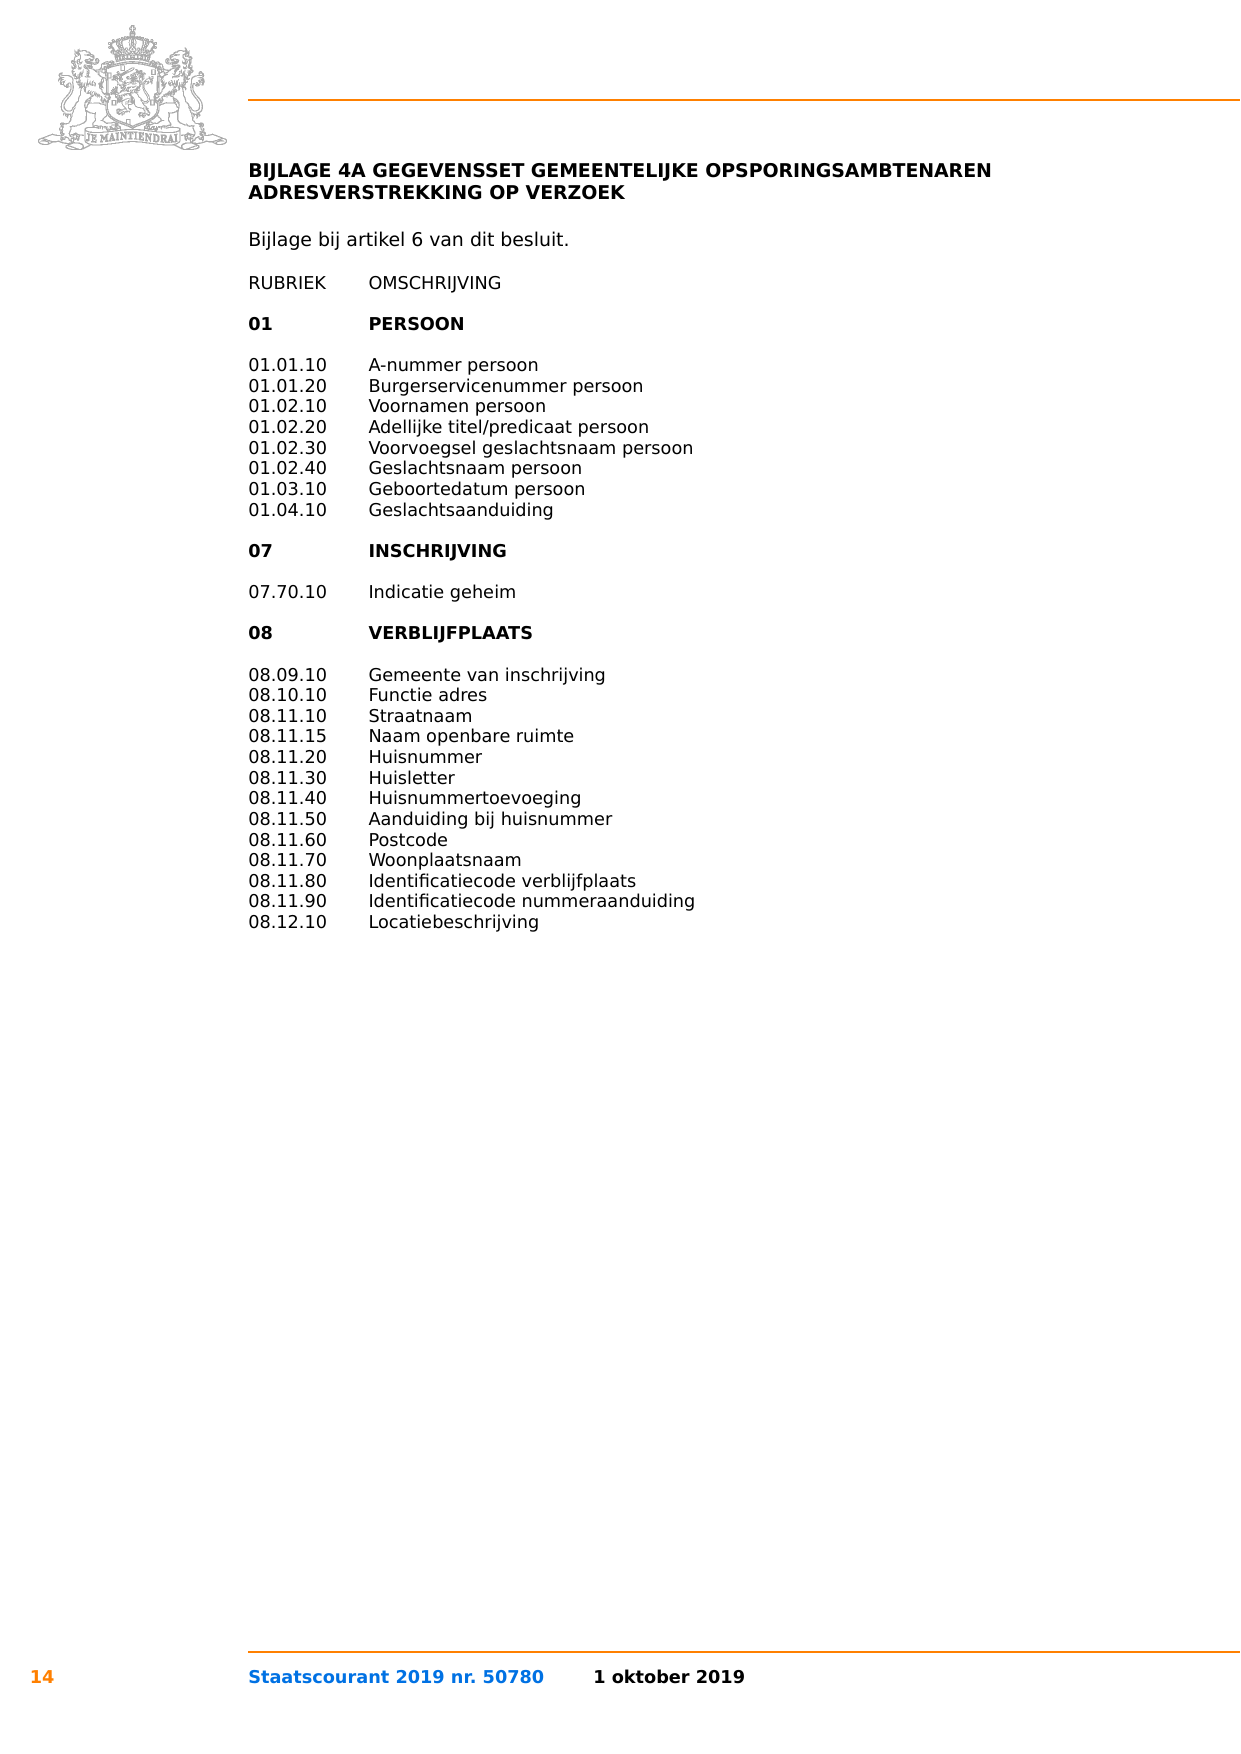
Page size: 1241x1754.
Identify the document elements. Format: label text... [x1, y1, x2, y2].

table_cell Functie adres [363, 685, 1163, 706]
table_cell [363, 603, 1163, 623]
table_cell [248, 335, 362, 355]
table_cell Huisnummertoevoeging [363, 788, 1163, 809]
table_cell [248, 644, 362, 664]
table_cell Identificatiecode nummeraanduiding [363, 891, 1163, 912]
table_cell Huisnummer [363, 747, 1163, 768]
table_cell Voorvoegsel geslachtsnaam persoon [363, 438, 1163, 458]
table_cell 08.11.20 [248, 747, 362, 768]
table_cell Naam openbare ruimte [363, 726, 1163, 747]
picture [38, 25, 227, 150]
table_cell Woonplaatsnaam [363, 850, 1163, 871]
text Bijlage bij artikel 6 van dit besluit. [248, 229, 1163, 251]
table_header OMSCHRIJVING [363, 273, 1163, 293]
table_cell 08.11.30 [248, 768, 362, 788]
table_cell Burgerservicenummer persoon [363, 376, 1163, 396]
table_cell [363, 335, 1163, 355]
table_cell 08.11.70 [248, 850, 362, 871]
table_cell [363, 293, 1163, 314]
table_cell 01.02.40 [248, 458, 362, 479]
table_cell PERSOON [363, 314, 1163, 334]
table_cell [363, 520, 1163, 541]
table_cell [363, 561, 1163, 582]
table_cell 01.01.20 [248, 376, 362, 396]
table_cell [248, 293, 362, 314]
table_header RUBRIEK [248, 273, 362, 293]
table_cell 01.01.10 [248, 355, 362, 376]
table_cell VERBLIJFPLAATS [363, 623, 1163, 644]
table_cell A-nummer persoon [363, 355, 1163, 376]
table_cell [248, 603, 362, 623]
table_cell 01.02.20 [248, 417, 362, 438]
table_cell [248, 561, 362, 582]
table_cell Gemeente van inschrijving [363, 665, 1163, 685]
table_cell 08.10.10 [248, 685, 362, 706]
table_cell INSCHRIJVING [363, 541, 1163, 561]
table_cell Aanduiding bij huisnummer [363, 809, 1163, 829]
table_cell 01.03.10 [248, 479, 362, 499]
table_cell Adellijke titel/predicaat persoon [363, 417, 1163, 438]
table_cell Indicatie geheim [363, 582, 1163, 603]
table_cell 07.70.10 [248, 582, 362, 603]
table_cell 01.02.30 [248, 438, 362, 458]
table_cell 08.11.90 [248, 891, 362, 912]
table_cell Voornamen persoon [363, 396, 1163, 417]
table_cell 08.11.15 [248, 726, 362, 747]
table_cell Geslachtsaanduiding [363, 500, 1163, 520]
table_cell Identificatiecode verblijfplaats [363, 871, 1163, 891]
table_cell 01.02.10 [248, 396, 362, 417]
subtitle BIJLAGE 4A GEGEVENSSET GEMEENTELIJKE OPSPORINGSAMBTENAREN ADRESVERSTREKKING OP VERZOEK [248, 160, 1163, 204]
table_cell 01 [248, 314, 362, 334]
table_cell 08 [248, 623, 362, 644]
table_cell [363, 644, 1163, 664]
table_cell Huisletter [363, 768, 1163, 788]
table_cell 08.11.60 [248, 830, 362, 850]
table_cell [248, 520, 362, 541]
table_cell 08.11.80 [248, 871, 362, 891]
table_cell Straatnaam [363, 706, 1163, 726]
table_cell Geslachtsnaam persoon [363, 458, 1163, 479]
table_cell 01.04.10 [248, 500, 362, 520]
table_cell 07 [248, 541, 362, 561]
table_cell Locatiebeschrijving [363, 912, 1163, 933]
table_cell 08.09.10 [248, 665, 362, 685]
table_cell Geboortedatum persoon [363, 479, 1163, 499]
table_cell 08.11.40 [248, 788, 362, 809]
table_cell 08.11.50 [248, 809, 362, 829]
table_cell 08.11.10 [248, 706, 362, 726]
table_cell 08.12.10 [248, 912, 362, 933]
table_cell Postcode [363, 830, 1163, 850]
